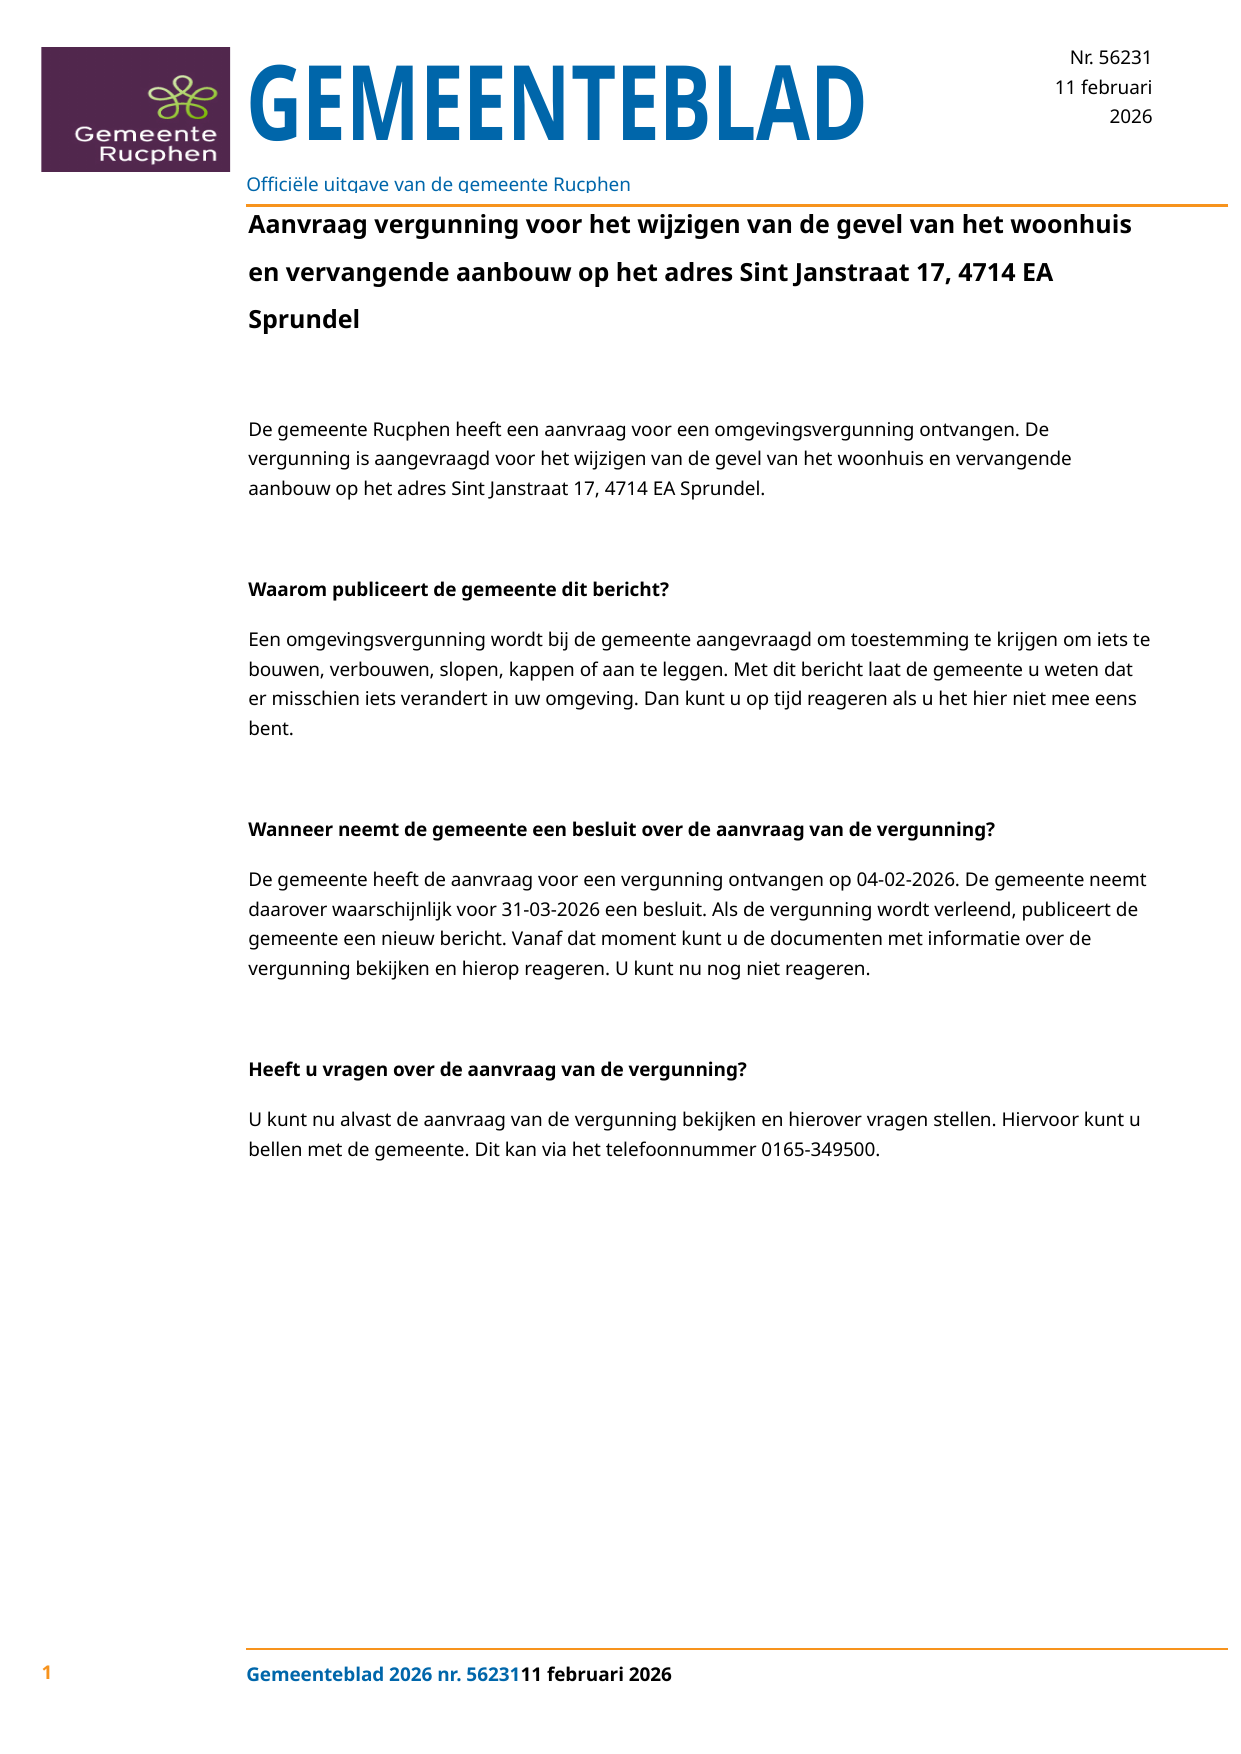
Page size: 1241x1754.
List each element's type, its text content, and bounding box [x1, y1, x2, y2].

text Een omgevingsvergunning wordt bij de gemeente aangevraagd om toestemming te krijgen om iets te bouwen, verbouwen, slopen, kappen of aan te leggen. Met dit bericht laat de gemeente u weten dat er misschien iets verandert in uw omgeving. Dan kunt u op tijd reageren als u het hier niet mee eens bent. [248, 626, 1152, 741]
text Aanvraag vergunning voor het wijzigen van de gevel van het woonhuis en vervangende aanbouw op het adres Sint Janstraat 17, 4714 EA Sprundel [248, 207, 1152, 336]
text Heeft u vragen over de aanvraag van de vergunning? [248, 1056, 1152, 1082]
picture [41, 47, 231, 172]
text Wanneer neemt de gemeente een besluit over de aanvraag van de vergunning? [248, 816, 1152, 842]
text De gemeente heeft de aanvraag voor een vergunning ontvangen op 04-02-2026. De gemeente neemt daarover waarschijnlijk voor 31-03-2026 een besluit. Als de vergunning wordt verleend, publiceert de gemeente een nieuw bericht. Vanaf dat moment kunt u de documenten met informatie over de vergunning bekijken en hierop reageren. U kunt nu nog niet reageren. [248, 866, 1152, 981]
text U kunt nu alvast de aanvraag van de vergunning bekijken en hierover vragen stellen. Hiervoor kunt u bellen met de gemeente. Dit kan via het telefoonnummer 0165-349500. [248, 1106, 1152, 1162]
text De gemeente Rucphen heeft een aanvraag voor een omgevingsvergunning ontvangen. De vergunning is aangevraagd voor het wijzigen van de gevel van het woonhuis en vervangende aanbouw op het adres Sint Janstraat 17, 4714 EA Sprundel. [248, 416, 1152, 501]
text Waarom publiceert de gemeente dit bericht? [248, 576, 1152, 602]
